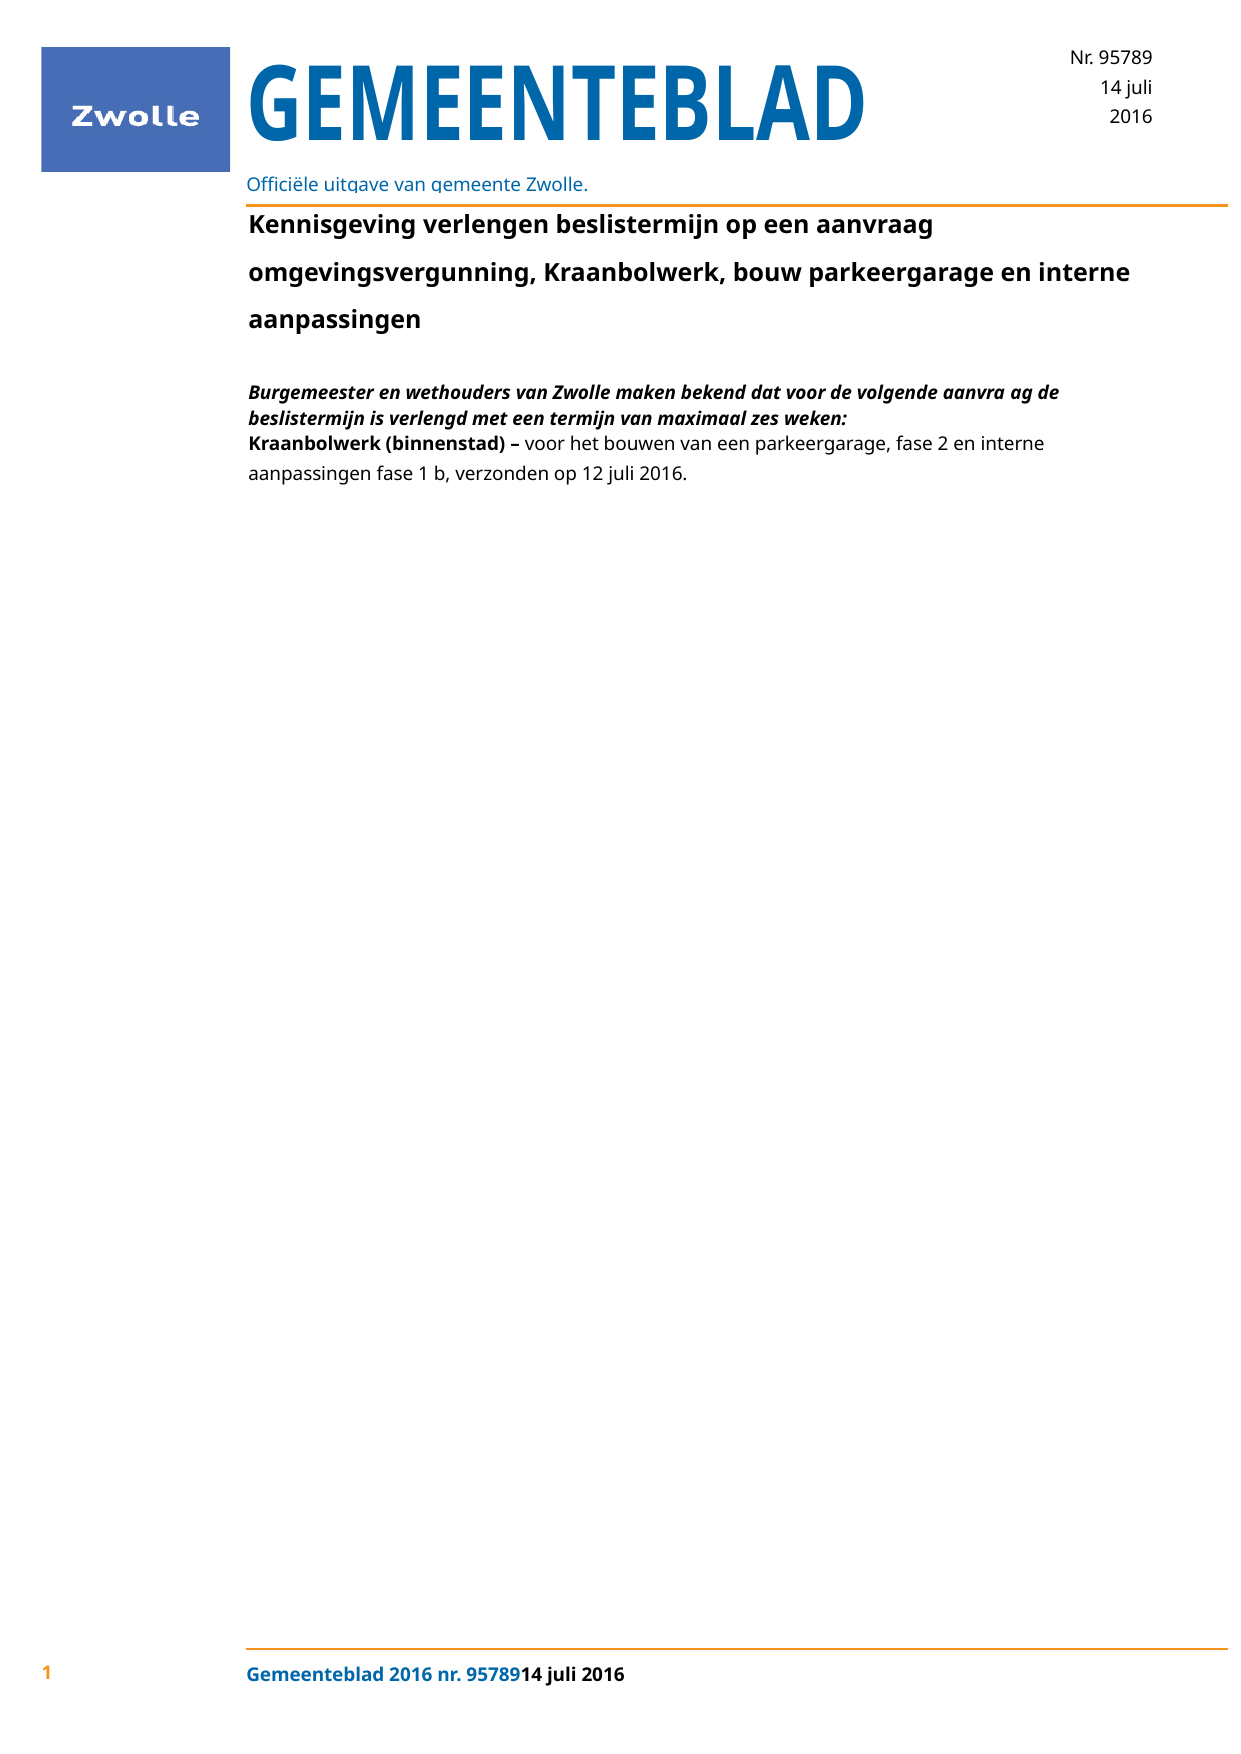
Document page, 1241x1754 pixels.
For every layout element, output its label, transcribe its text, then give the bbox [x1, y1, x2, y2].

picture [41, 47, 231, 172]
text Burgemeester en wethouders van Zwolle maken bekend dat voor de volgende aanvra ag de beslistermijn is verlengd met een termijn van maximaal zes weken: [248, 379, 1152, 431]
text Kennisgeving verlengen beslistermijn op een aanvraag omgevingsvergunning, Kraanbolwerk, bouw parkeergarage en interne aanpassingen [248, 207, 1152, 336]
text Kraanbolwerk (binnenstad) – voor het bouwen van een parkeergarage, fase 2 en interne aanpassingen fase 1 b, verzonden op 12 juli 2016. [248, 431, 1152, 486]
